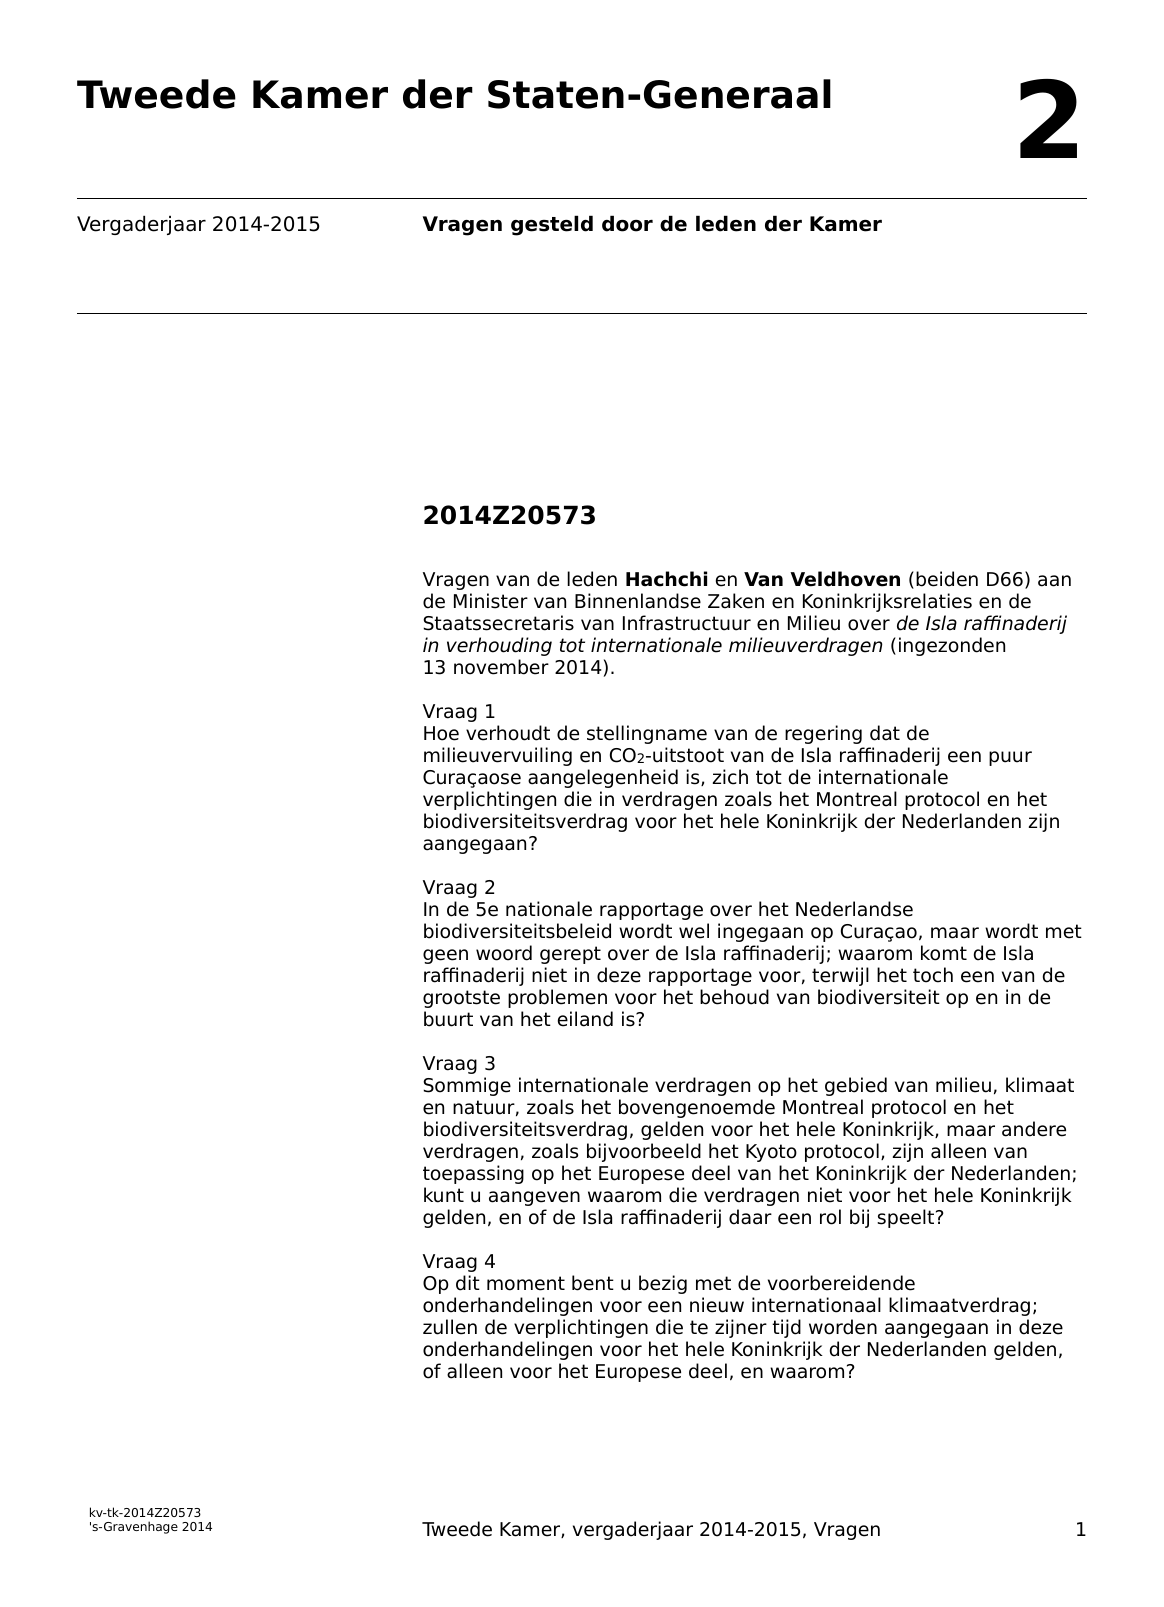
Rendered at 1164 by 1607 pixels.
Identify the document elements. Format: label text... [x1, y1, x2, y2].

text In de 5e nationale rapportage over het Nederlandse biodiversiteitsbeleid wordt wel ingegaan op Curaçao, maar wordt met geen woord gerept over de Isla raffinaderij; waarom komt de Isla raffinaderij niet in deze rapportage voor, terwijl het toch een van de grootste problemen voor het behoud van biodiversiteit op en in de buurt van het eiland is? [422, 899, 1087, 1031]
text Op dit moment bent u bezig met de voorbereidende onderhandelingen voor een nieuw internationaal klimaatverdrag; zullen de verplichtingen die te zijner tijd worden aangegaan in deze onderhandelingen voor het hele Koninkrijk der Nederlanden gelden, of alleen voor het Europese deel, en waarom? [422, 1273, 1087, 1383]
text Vragen van de leden Hachchi en Van Veldhoven (beiden D66) aan de Minister van Binnenlandse Zaken en Koninkrijksrelaties en de Staatssecretaris van Infrastructuur en Milieu over de Isla raffinaderij in verhouding tot internationale milieuverdragen (ingezonden 13 november 2014). [422, 569, 1087, 679]
text kv-tk-2014Z20573 [88, 1506, 323, 1520]
text Vraag 1 [422, 701, 1087, 723]
table_cell Vergaderjaar 2014-2015 [77, 199, 422, 313]
text Vraag 2 [422, 877, 1087, 899]
text 's-Gravenhage 2014 [88, 1520, 323, 1534]
text Sommige internationale verdragen op het gebied van milieu, klimaat en natuur, zoals het bovengenoemde Montreal protocol en het biodiversiteitsverdrag, gelden voor het hele Koninkrijk, maar andere verdragen, zoals bijvoorbeeld het Kyoto protocol, zijn alleen van toepassing op het Europese deel van het Koninkrijk der Nederlanden; kunt u aangeven waarom die verdragen niet voor het hele Koninkrijk gelden, en of de Isla raffinaderij daar een rol bij speelt? [422, 1075, 1087, 1229]
text Hoe verhoudt de stellingname van de regering dat de milieuvervuiling en CO2-uitstoot van de Isla raffinaderij een puur Curaçaose aangelegenheid is, zich tot de internationale verplichtingen die in verdragen zoals het Montreal protocol en het biodiversiteitsverdrag voor het hele Koninkrijk der Nederlanden zijn aangegaan? [422, 723, 1087, 855]
text Vraag 3 [422, 1053, 1087, 1075]
table_cell Vragen gesteld door de leden der Kamer [422, 199, 1087, 313]
table_header 2 [886, 59, 1087, 198]
text 2014Z20573 [422, 501, 1087, 531]
table_header Tweede Kamer der Staten-Generaal [77, 59, 886, 198]
text Vraag 4 [422, 1251, 1087, 1273]
